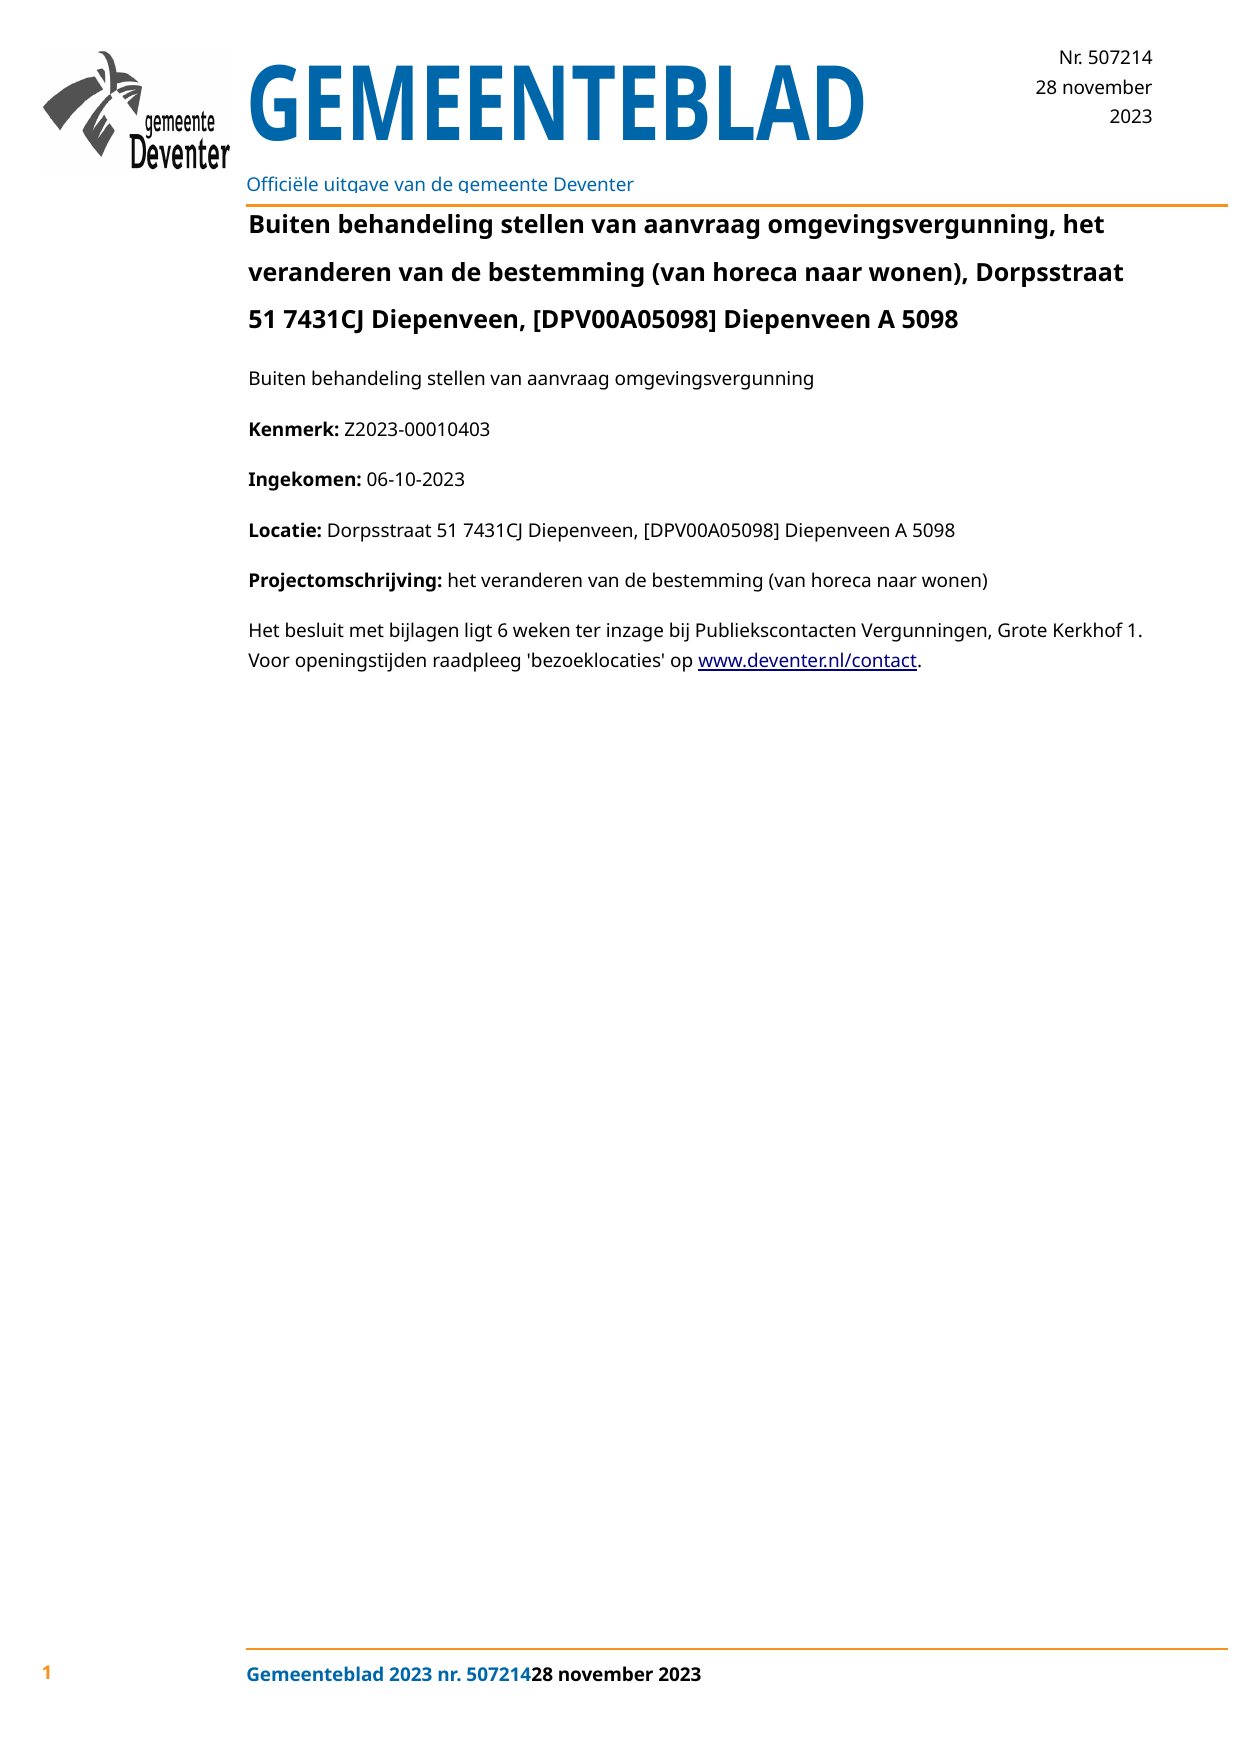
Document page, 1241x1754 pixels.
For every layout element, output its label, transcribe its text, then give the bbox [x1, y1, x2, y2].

picture [41, 47, 231, 172]
text Locatie: Dorpsstraat 51 7431CJ Diepenveen, [DPV00A05098] Diepenveen A 5098 [248, 517, 1152, 542]
text Kenmerk: Z2023-00010403 [248, 416, 1152, 442]
text Buiten behandeling stellen van aanvraag omgevingsvergunning, het veranderen van de bestemming (van horeca naar wonen), Dorpsstraat 51 7431CJ Diepenveen, [DPV00A05098] Diepenveen A 5098 [248, 207, 1152, 336]
text Het besluit met bijlagen ligt 6 weken ter inzage bij Publiekscontacten Vergunningen, Grote Kerkhof 1. Voor openingstijden raadpleeg 'bezoeklocaties' op www.deventer.nl/contact. [248, 618, 1152, 673]
text Ingekomen: 06-10-2023 [248, 466, 1152, 492]
text Projectomschrijving: het veranderen van de bestemming (van horeca naar wonen) [248, 567, 1152, 593]
text Buiten behandeling stellen van aanvraag omgevingsvergunning [248, 366, 1152, 391]
